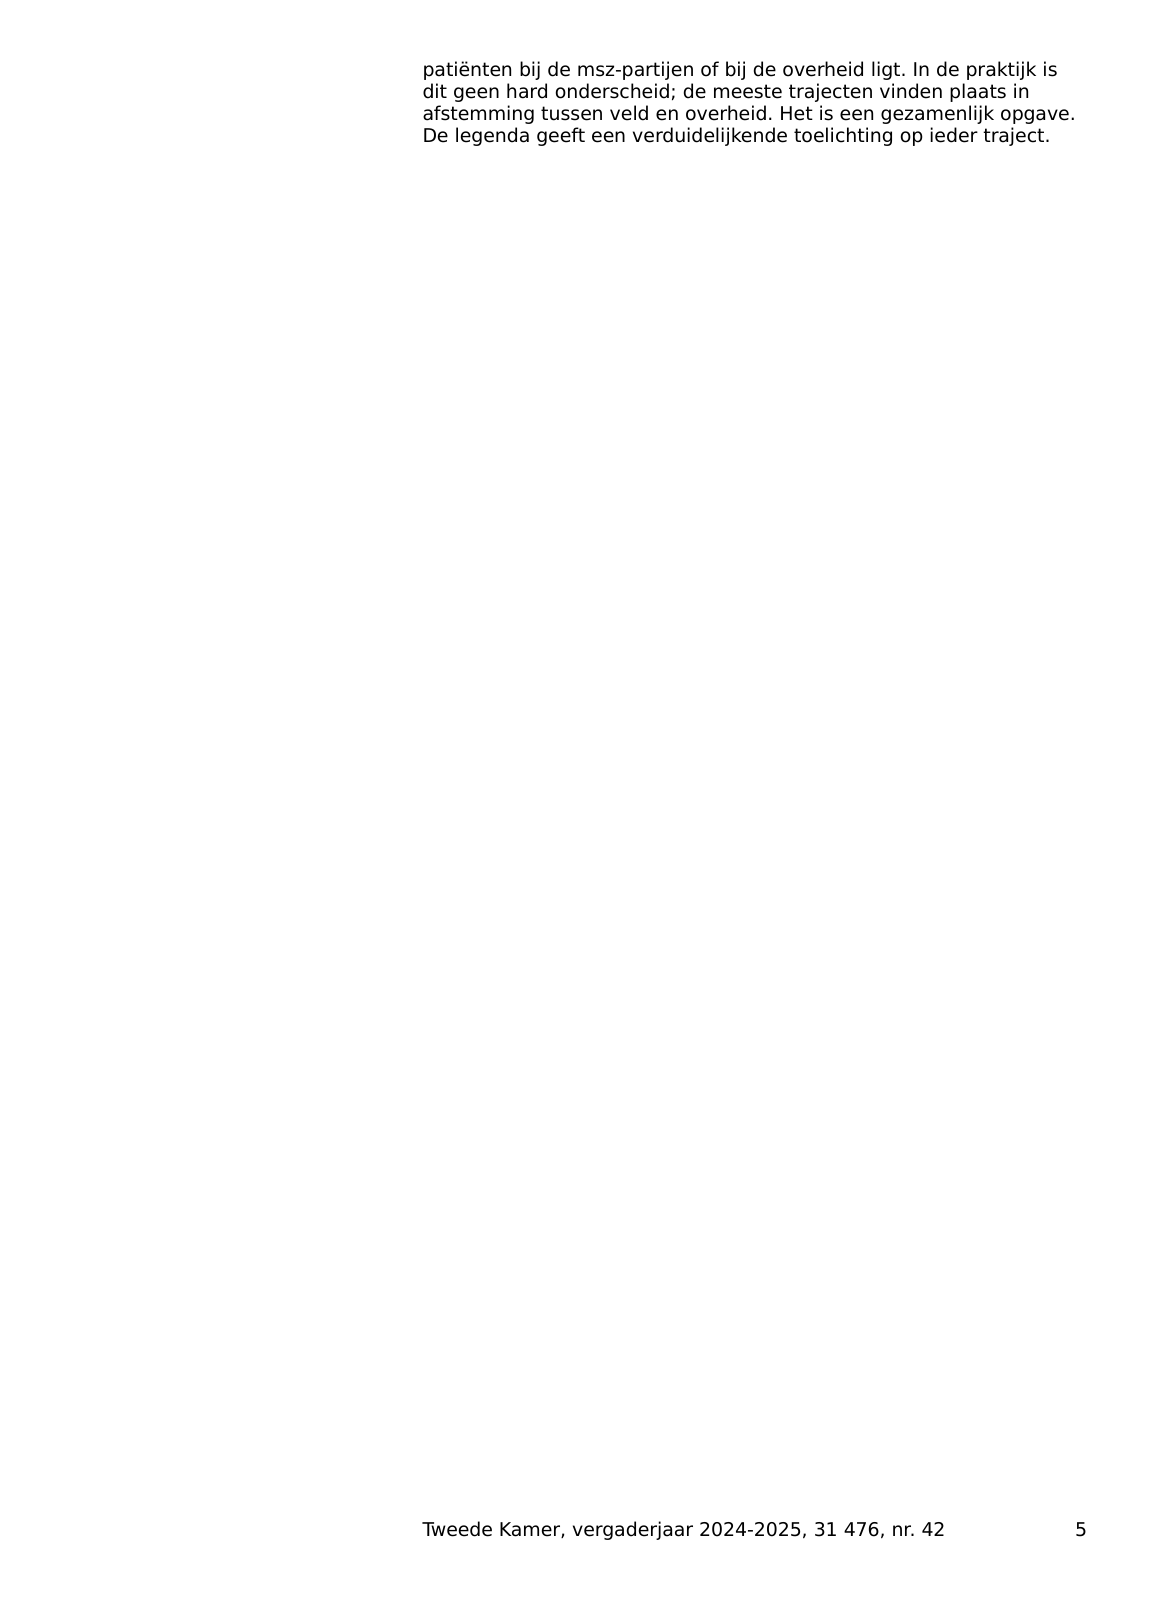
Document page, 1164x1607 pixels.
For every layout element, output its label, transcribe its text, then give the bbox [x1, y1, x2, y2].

text patiënten bij de msz-partijen of bij de overheid ligt. In de praktijk is dit geen hard onderscheid; de meeste trajecten vinden plaats in afstemming tussen veld en overheid. Het is een gezamenlijk opgave. De legenda geeft een verduidelijkende toelichting op ieder traject. [422, 59, 1087, 147]
